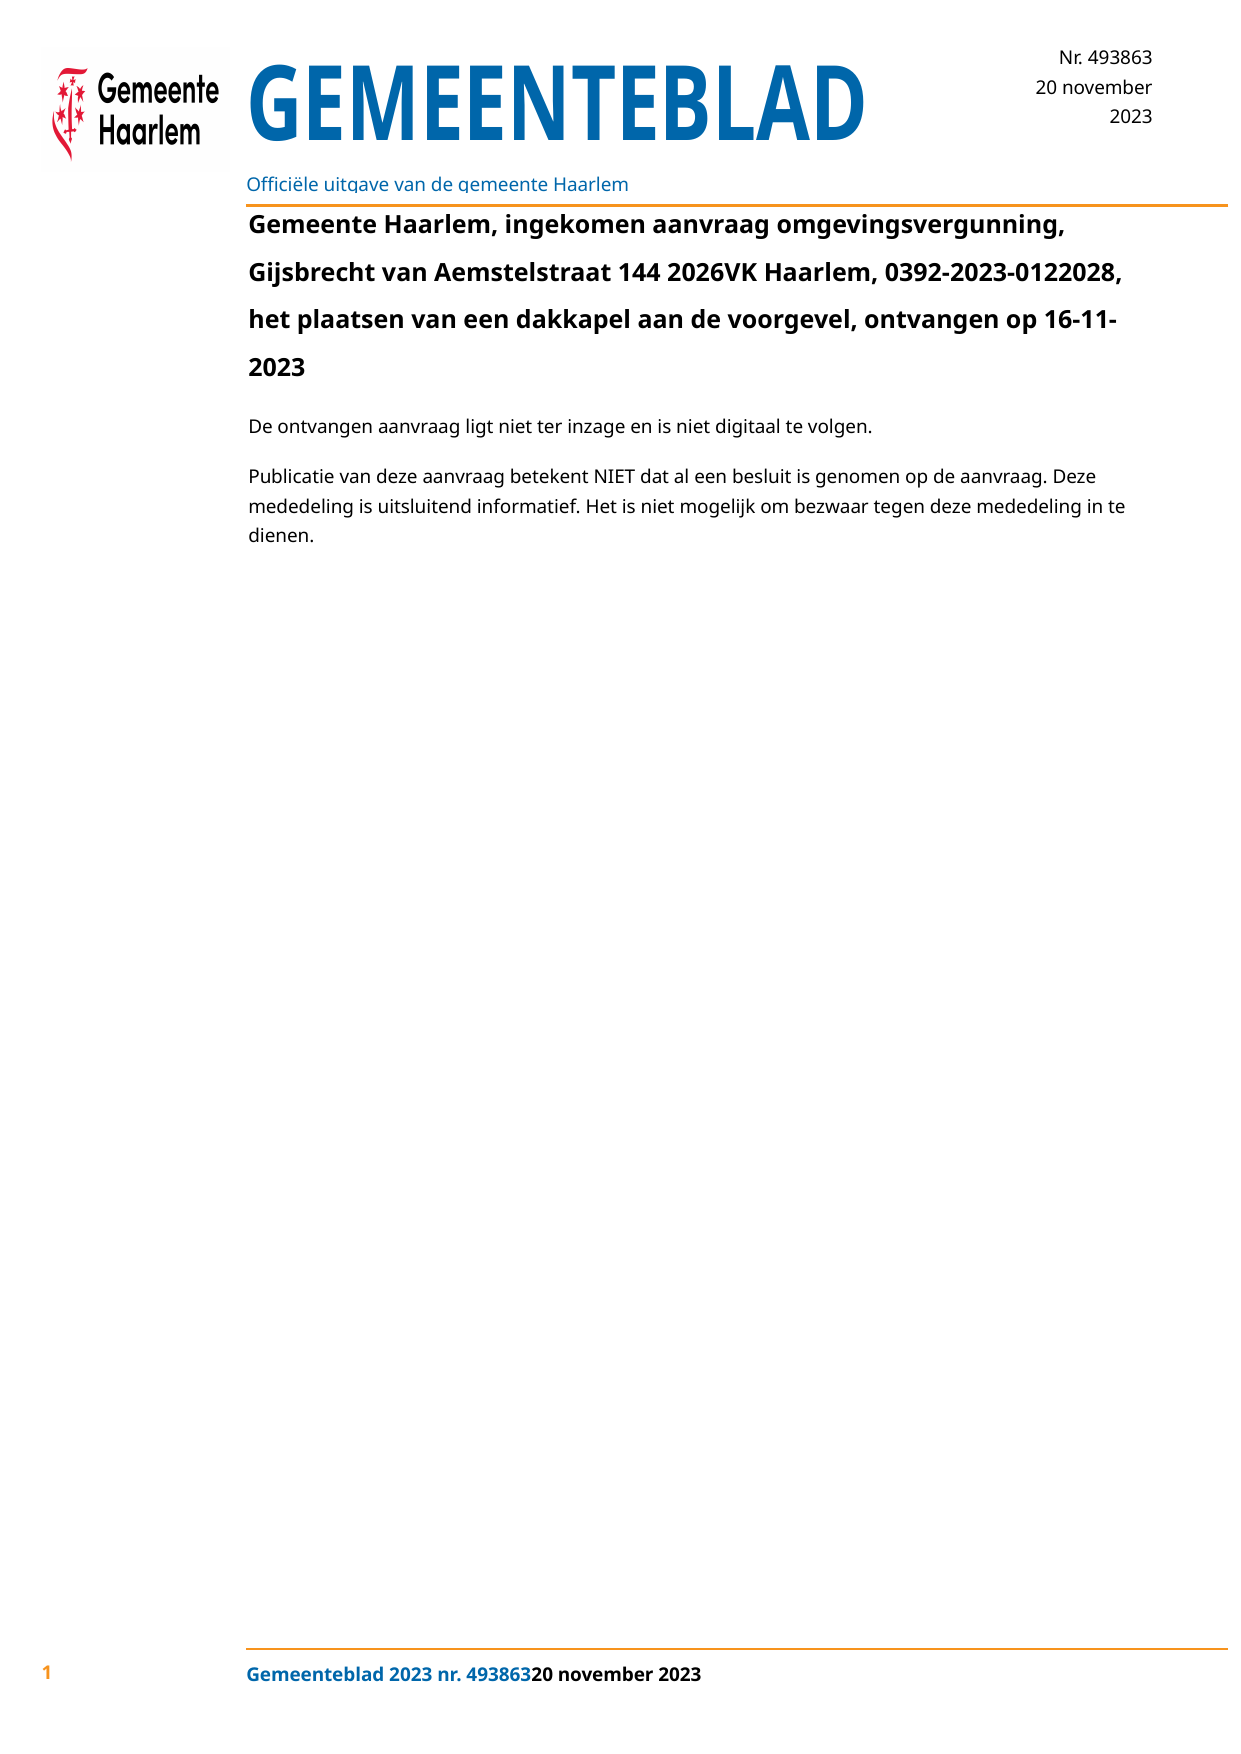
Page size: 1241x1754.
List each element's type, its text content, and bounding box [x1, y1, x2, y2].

text Publicatie van deze aanvraag betekent NIET dat al een besluit is genomen op de aanvraag. Deze mededeling is uitsluitend informatief. Het is niet mogelijk om bezwaar tegen deze mededeling in te dienen. [248, 463, 1152, 548]
picture [41, 47, 231, 172]
text Gemeente Haarlem, ingekomen aanvraag omgevingsvergunning, Gijsbrecht van Aemstelstraat 144 2026VK Haarlem, 0392-2023-0122028, het plaatsen van een dakkapel aan de voorgevel, ontvangen op 16-11-2023 [248, 207, 1152, 384]
text De ontvangen aanvraag ligt niet ter inzage en is niet digitaal te volgen. [248, 413, 1152, 439]
